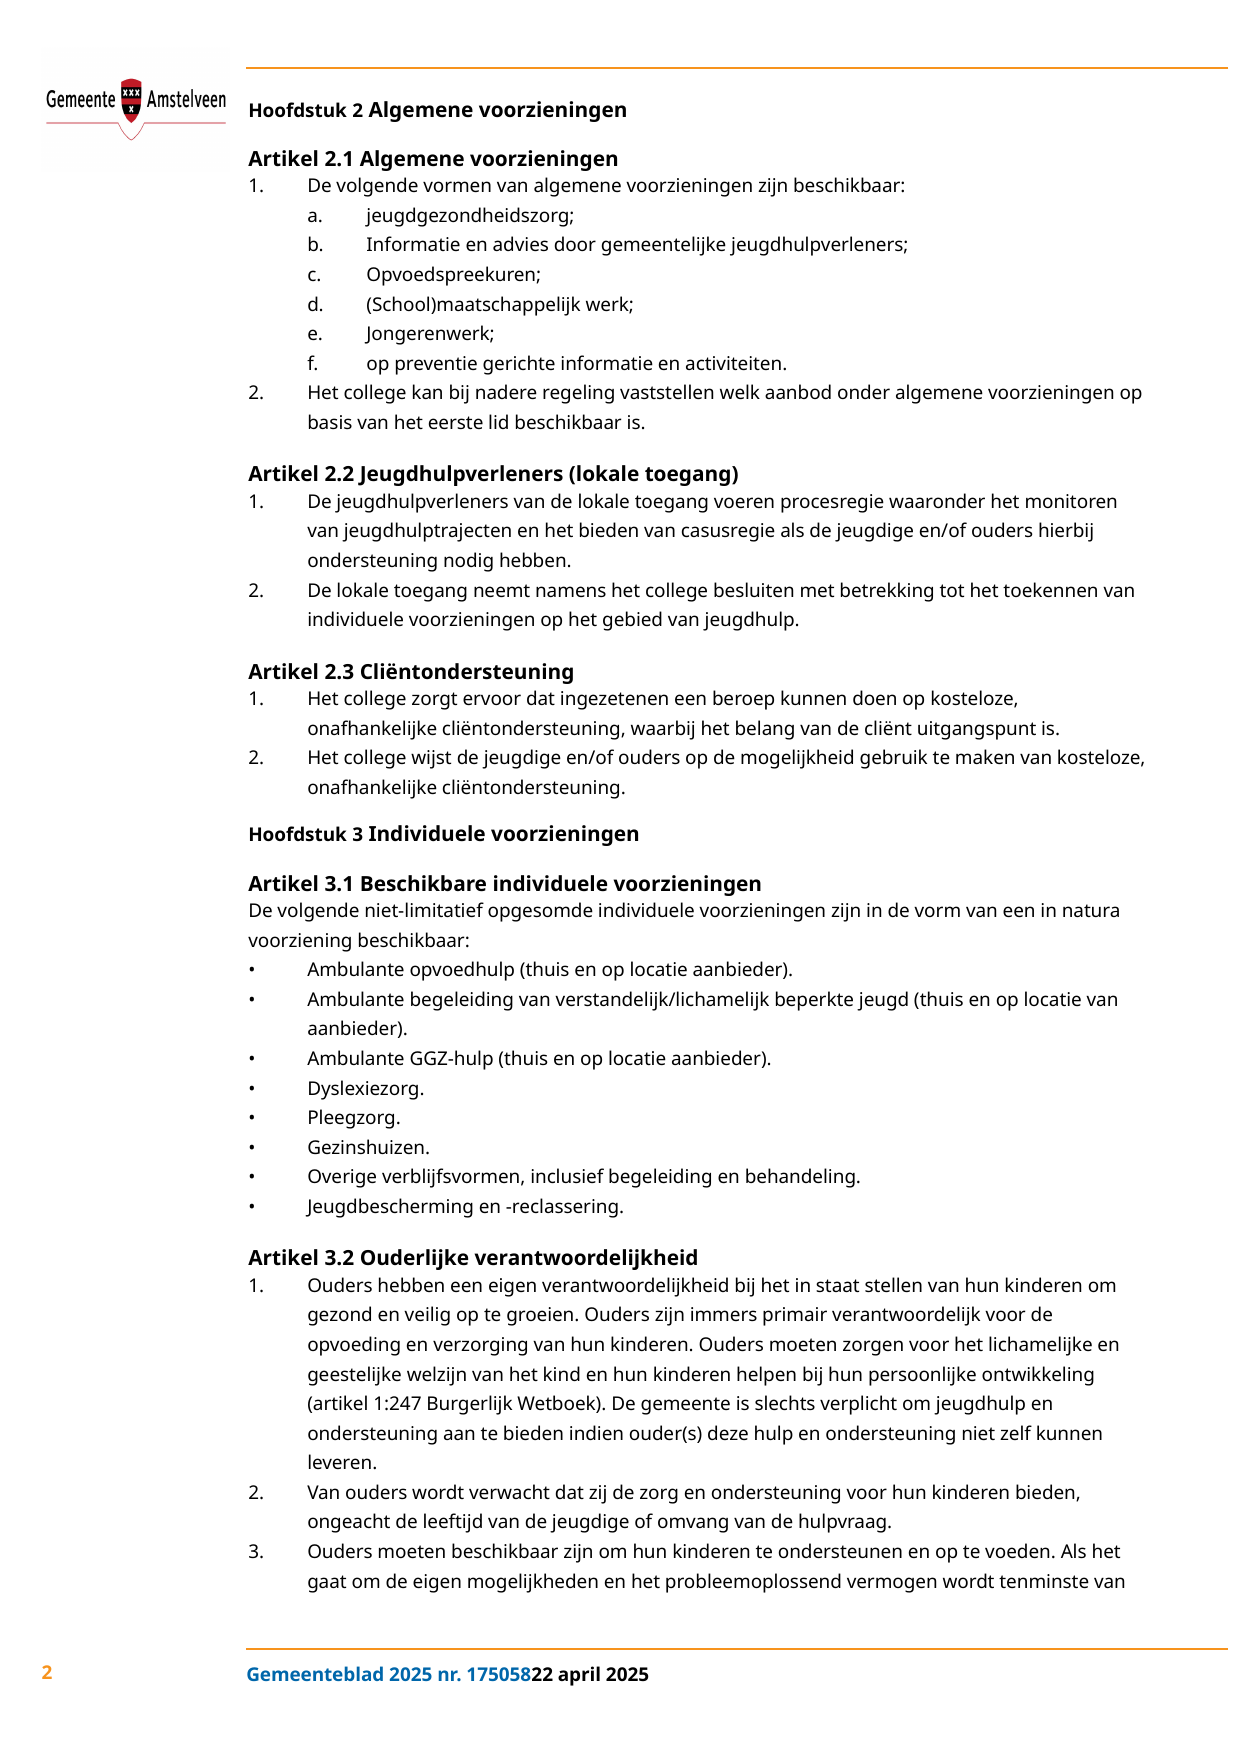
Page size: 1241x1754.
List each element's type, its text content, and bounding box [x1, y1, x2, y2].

list Opvoedspreekuren; [307, 261, 1152, 287]
list Pleegzorg. [248, 1104, 1152, 1130]
text Artikel 2.3 Cliëntondersteuning [248, 657, 1152, 685]
text Hoofdstuk 2 Algemene voorzieningen [248, 95, 1152, 123]
list Dyslexiezorg. [248, 1075, 1152, 1101]
text Artikel 3.1 Beschikbare individuele voorzieningen [248, 869, 1152, 897]
list De jeugdhulpverleners van de lokale toegang voeren procesregie waaronder het monitoren van jeugdhulptrajecten en het bieden van casusregie als de jeugdige en/of ouders hierbij ondersteuning nodig hebben. [248, 488, 1152, 573]
list Van ouders wordt verwacht dat zij de zorg en ondersteuning voor hun kinderen bieden, ongeacht de leeftijd van de jeugdige of omvang van de hulpvraag. [248, 1479, 1152, 1534]
list Ambulante GGZ-hulp (thuis en op locatie aanbieder). [248, 1045, 1152, 1071]
text Artikel 3.2 Ouderlijke verantwoordelijkheid [248, 1243, 1152, 1272]
list (School)maatschappelijk werk; [307, 291, 1152, 317]
text Hoofdstuk 3 Individuele voorzieningen [248, 819, 1152, 848]
text Artikel 2.2 Jeugdhulpverleners (lokale toegang) [248, 459, 1152, 488]
list Ambulante begeleiding van verstandelijk/lichamelijk beperkte jeugd (thuis en op locatie van aanbieder). [248, 986, 1152, 1041]
list Het college wijst de jeugdige en/of ouders op de mogelijkheid gebruik te maken van kosteloze, onafhankelijke cliëntondersteuning. [248, 744, 1152, 800]
text De volgende niet-limitatief opgesomde individuele voorzieningen zijn in de vorm van een in natura voorziening beschikbaar: [248, 897, 1152, 953]
list Het college zorgt ervoor dat ingezetenen een beroep kunnen doen op kosteloze, onafhankelijke cliëntondersteuning, waarbij het belang van de cliënt uitgangspunt is. [248, 685, 1152, 741]
list Ouders moeten beschikbaar zijn om hun kinderen te ondersteunen en op te voeden. Als het gaat om de eigen mogelijkheden en het probleemoplossend vermogen wordt tenminste van [248, 1538, 1152, 1593]
list De lokale toegang neemt namens het college besluiten met betrekking tot het toekennen van individuele voorzieningen op het gebied van jeugdhulp. [248, 577, 1152, 632]
list Overige verblijfsvormen, inclusief begeleiding en behandeling. [248, 1163, 1152, 1189]
list De volgende vormen van algemene voorzieningen zijn beschikbaar: [248, 172, 1152, 198]
picture [41, 47, 231, 172]
list Jeugdbescherming en -reclassering. [248, 1193, 1152, 1219]
list jeugdgezondheidszorg; [307, 202, 1152, 228]
list Ouders hebben een eigen verantwoordelijkheid bij het in staat stellen van hun kinderen om gezond en veilig op te groeien. Ouders zijn immers primair verantwoordelijk voor de opvoeding en verzorging van hun kinderen. Ouders moeten zorgen voor het lichamelijke en geestelijke welzijn van het kind en hun kinderen helpen bij hun persoonlijke ontwikkeling (artikel 1:247 Burgerlijk Wetboek). De gemeente is slechts verplicht om jeugdhulp en ondersteuning aan te bieden indien ouder(s) deze hulp en ondersteuning niet zelf kunnen leveren. [248, 1272, 1152, 1475]
list Ambulante opvoedhulp (thuis en op locatie aanbieder). [248, 956, 1152, 982]
list op preventie gerichte informatie en activiteiten. [307, 350, 1152, 376]
list Gezinshuizen. [248, 1134, 1152, 1160]
list Jongerenwerk; [307, 320, 1152, 346]
list Informatie en advies door gemeentelijke jeugdhulpverleners; [307, 232, 1152, 257]
list Het college kan bij nadere regeling vaststellen welk aanbod onder algemene voorzieningen op basis van het eerste lid beschikbaar is. [248, 379, 1152, 435]
text Artikel 2.1 Algemene voorzieningen [248, 144, 1152, 172]
